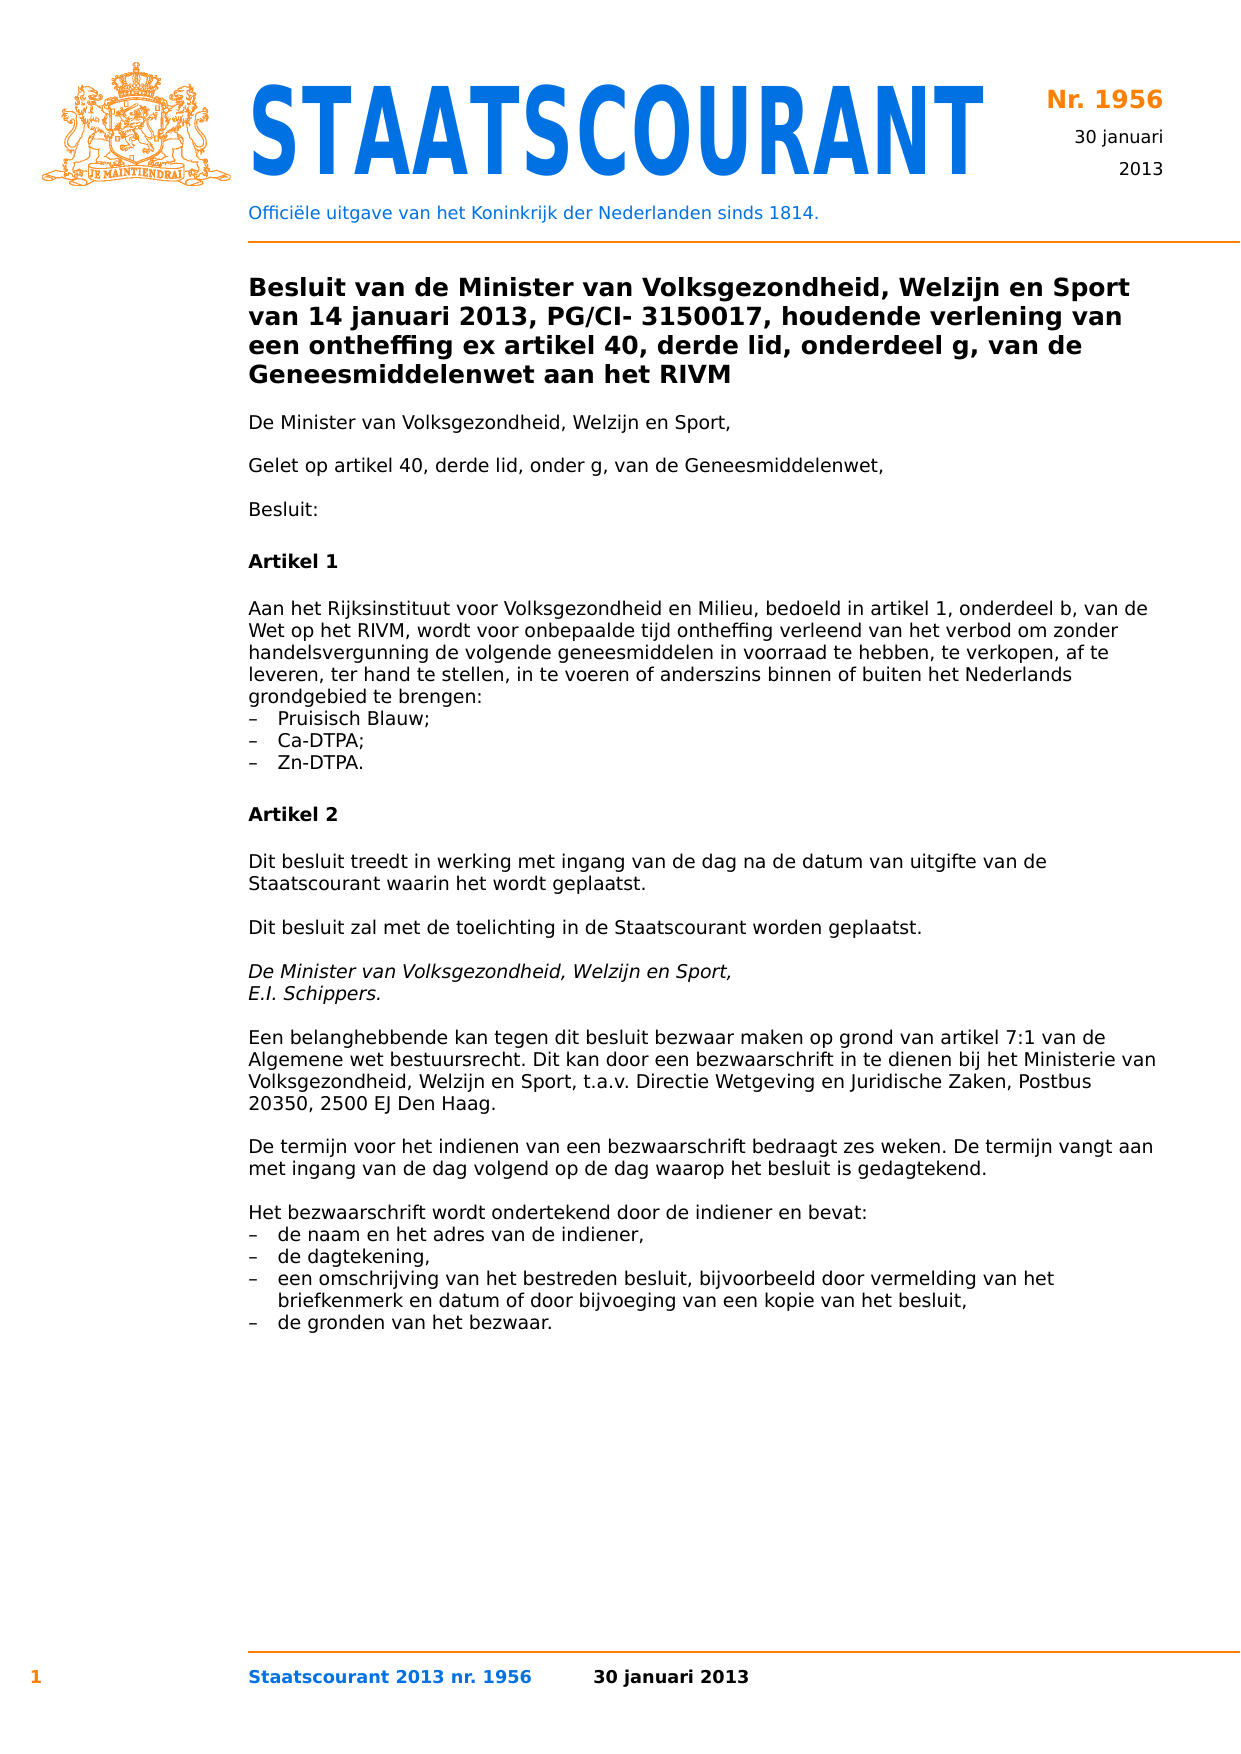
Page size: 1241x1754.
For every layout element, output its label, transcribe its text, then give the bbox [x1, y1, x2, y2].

text – de naam en het adres van de indiener, [248, 1224, 1163, 1246]
text – Ca-DTPA; [248, 730, 1163, 752]
table_header STAATSCOURANT [248, 62, 998, 203]
subtitle Artikel 2 [248, 804, 1163, 826]
subtitle Besluit van de Minister van Volksgezondheid, Welzijn en Sport van 14 januari 2013, PG/CI- 3150017, houdende verlening van een ontheffing ex artikel 40, derde lid, onderdeel g, van de Geneesmiddelenwet aan het RIVM [248, 273, 1163, 390]
text De Minister van Volksgezondheid, Welzijn en Sport, [248, 412, 1163, 433]
text Aan het Rijksinstituut voor Volksgezondheid en Milieu, bedoeld in artikel 1, onderdeel b, van de Wet op het RIVM, wordt voor onbepaalde tijd ontheffing verleend van het verbod om zonder handelsvergunning de volgende geneesmiddelen in voorraad te hebben, te verkopen, af te leveren, ter hand te stellen, in te voeren of anderszins binnen of buiten het Nederlands grondgebied te brengen: [248, 598, 1163, 708]
text – de gronden van het bezwaar. [248, 1312, 1163, 1334]
text – de dagtekening, [248, 1246, 1163, 1268]
picture [41, 62, 231, 186]
text Gelet op artikel 40, derde lid, onder g, van de Geneesmiddelenwet, [248, 455, 1163, 477]
text De termijn voor het indienen van een bezwaarschrift bedraagt zes weken. De termijn vangt aan met ingang van de dag volgend op de dag waarop het besluit is gedagtekend. [248, 1136, 1163, 1180]
text – een omschrijving van het bestreden besluit, bijvoorbeeld door vermelding van het briefkenmerk en datum of door bijvoeging van een kopie van het besluit, [248, 1268, 1163, 1312]
text Een belanghebbende kan tegen dit besluit bezwaar maken op grond van artikel 7:1 van de Algemene wet bestuursrecht. Dit kan door een bezwaarschrift in te dienen bij het Ministerie van Volksgezondheid, Welzijn en Sport, t.a.v. Directie Wetgeving en Juridische Zaken, Postbus 20350, 2500 EJ Den Haag. [248, 1027, 1163, 1114]
table_cell 2013 [998, 153, 1240, 203]
text – Pruisisch Blauw; [248, 708, 1163, 730]
text Dit besluit treedt in werking met ingang van de dag na de datum van uitgifte van de Staatscourant waarin het wordt geplaatst. [248, 851, 1163, 895]
table_header [25, 62, 248, 241]
text De Minister van Volksgezondheid, Welzijn en Sport, E.I. Schippers. [248, 961, 1163, 1005]
text Het bezwaarschrift wordt ondertekend door de indiener en bevat: [248, 1202, 1163, 1224]
text Dit besluit zal met de toelichting in de Staatscourant worden geplaatst. [248, 917, 1163, 939]
table_cell 30 januari [998, 121, 1240, 153]
text Besluit: [248, 499, 1163, 521]
text – Zn-DTPA. [248, 752, 1163, 774]
table_header Nr. 1956 [998, 62, 1240, 121]
subtitle Artikel 1 [248, 551, 1163, 573]
table_cell Officiële uitgave van het Koninkrijk der Nederlanden sinds 1814. [248, 203, 1240, 241]
